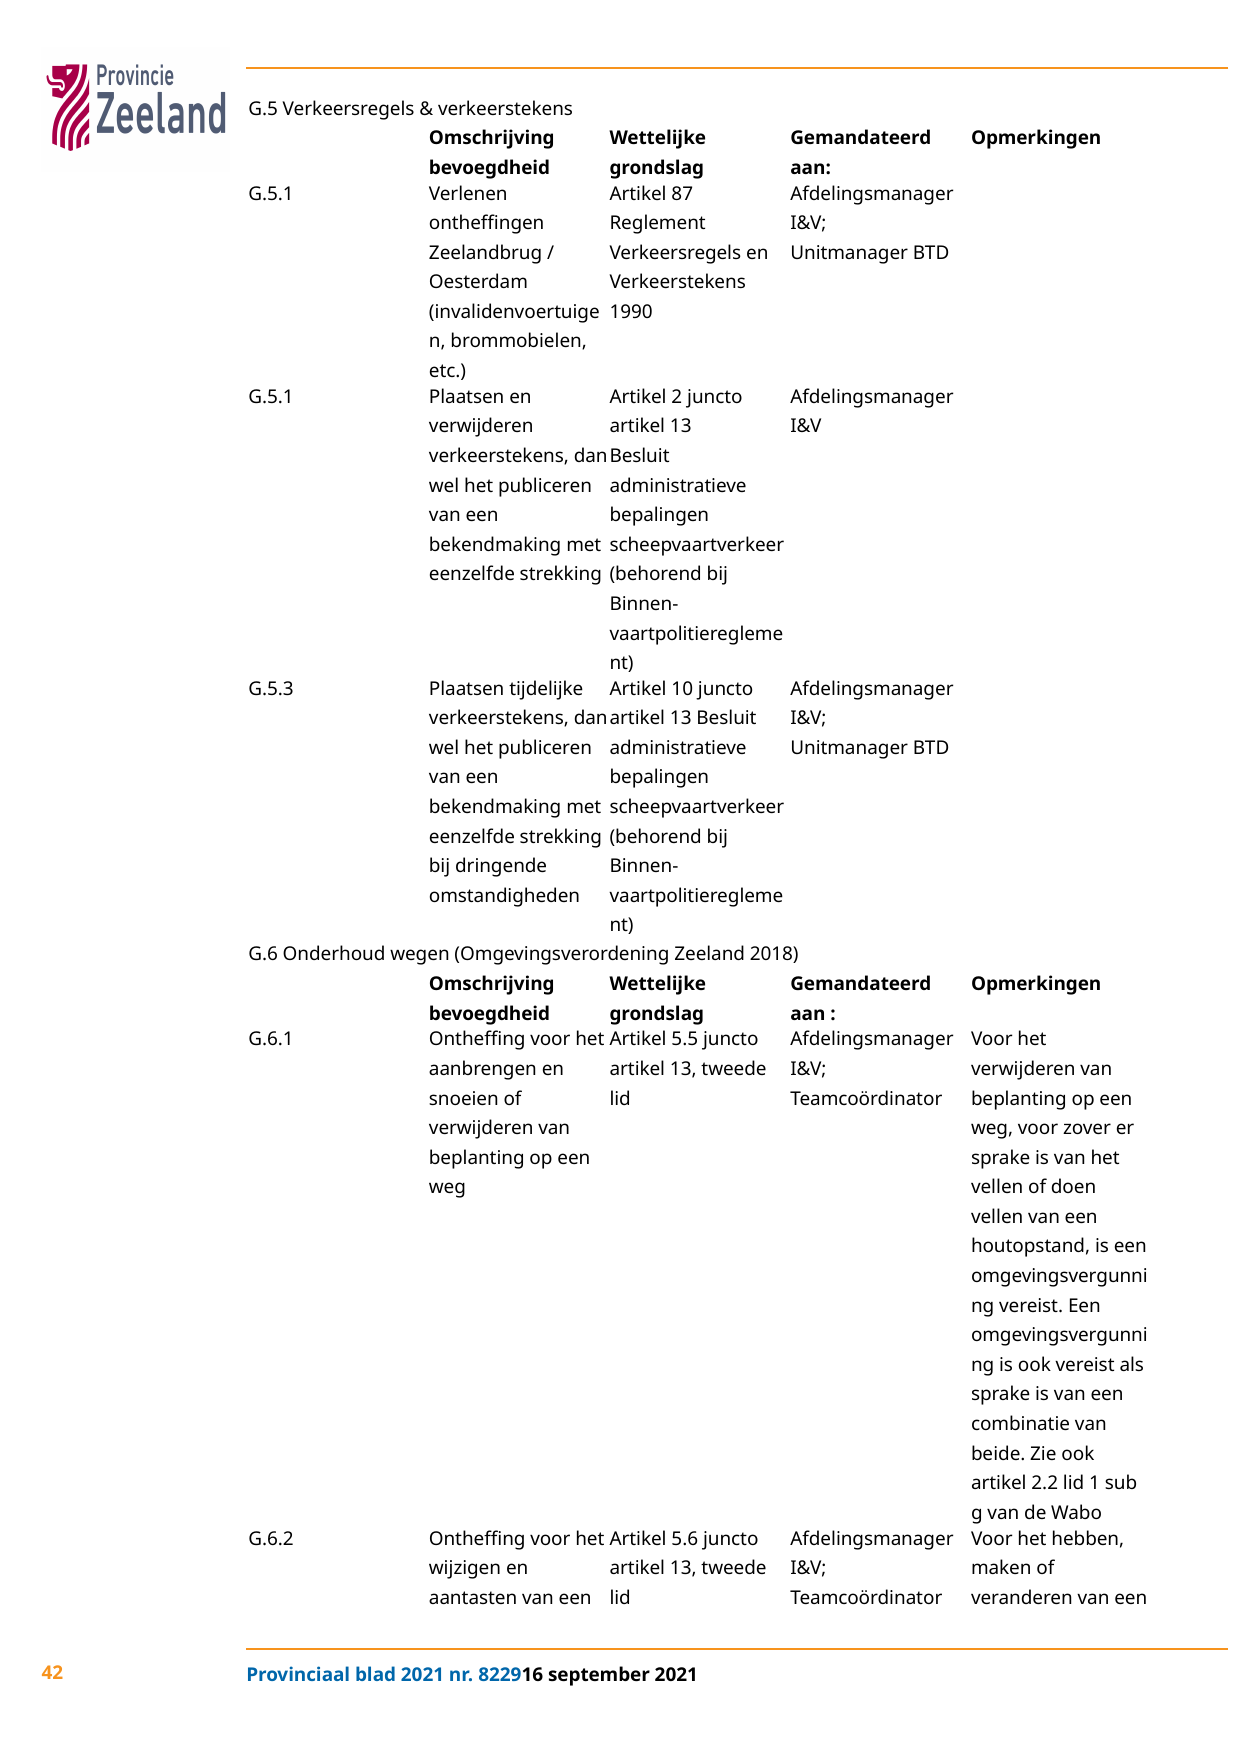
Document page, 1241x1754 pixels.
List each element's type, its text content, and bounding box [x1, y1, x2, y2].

table_header Wettelijke grondslag [609, 125, 790, 180]
table_cell Plaatsen en verwijderen verkeerstekens, dan wel het publiceren van een bekendmaking met eenzelfde strekking [429, 383, 609, 675]
table_cell G.5.1 [248, 180, 429, 383]
table_cell Artikel 2 juncto artikel 13 Besluit administratieve bepalingen scheepvaartverkeer (behorend bij Binnen-vaartpolitiereglement) [609, 383, 790, 675]
table_header Omschrijving bevoegdheid [429, 125, 609, 180]
table_cell Artikel 87 Reglement Verkeersregels en Verkeerstekens 1990 [609, 180, 790, 383]
table_header [248, 125, 429, 180]
table_cell Afdelingsmanager I&V; Teamcoördinator [790, 1026, 971, 1525]
table_cell Ontheffing voor het aanbrengen en snoeien of verwijderen van beplanting op een weg [429, 1026, 609, 1525]
table_cell Artikel 10 juncto artikel 13 Besluit administratieve bepalingen scheepvaartverkeer (behorend bij Binnen-vaartpolitiereglement) [609, 675, 790, 937]
table_cell G.6.1 [248, 1026, 429, 1525]
table_header Wettelijke grondslag [609, 970, 790, 1026]
table_cell [971, 383, 1152, 675]
table_cell G.5.1 [248, 383, 429, 675]
table_cell [971, 180, 1152, 383]
table_cell Afdelingsmanager I&V; Teamcoördinator [790, 1525, 971, 1609]
table_header [248, 970, 429, 1026]
table_cell Afdelingsmanager I&V [790, 383, 971, 675]
table_cell Verlenen ontheffingen Zeelandbrug / Oesterdam (invalidenvoertuigen, brommobielen, etc.) [429, 180, 609, 383]
table_cell Afdelingsmanager I&V; Unitmanager BTD [790, 180, 971, 383]
text G.6 Onderhoud wegen (Omgevingsverordening Zeeland 2018) [248, 941, 1152, 966]
text G.5 Verkeersregels & verkeerstekens [248, 95, 1152, 121]
table_cell [971, 675, 1152, 937]
table_cell Ontheffing voor het wijzigen en aantasten van een [429, 1525, 609, 1609]
table_cell G.5.3 [248, 675, 429, 937]
table_header Gemandateerd aan : [790, 970, 971, 1026]
table_header Omschrijving bevoegdheid [429, 970, 609, 1026]
table_cell Artikel 5.6 juncto artikel 13, tweede lid [609, 1525, 790, 1609]
table_cell Voor het verwijderen van beplanting op een weg, voor zover er sprake is van het vellen of doen vellen van een houtopstand, is een omgevingsvergunning vereist. Een omgevingsvergunning is ook vereist als sprake is van een combinatie van beide. Zie ook artikel 2.2 lid 1 sub g van de Wabo [971, 1026, 1152, 1525]
picture [41, 47, 231, 172]
table_header Gemandateerd aan: [790, 125, 971, 180]
table_cell Artikel 5.5 juncto artikel 13, tweede lid [609, 1026, 790, 1525]
table_header Opmerkingen [971, 125, 1152, 180]
table_cell G.6.2 [248, 1525, 429, 1609]
table_header Opmerkingen [971, 970, 1152, 1026]
table_cell Afdelingsmanager I&V; Unitmanager BTD [790, 675, 971, 937]
table_cell Plaatsen tijdelijke verkeerstekens, dan wel het publiceren van een bekendmaking met eenzelfde strekking bij dringende omstandigheden [429, 675, 609, 937]
table_cell Voor het hebben, maken of veranderen van een [971, 1525, 1152, 1609]
